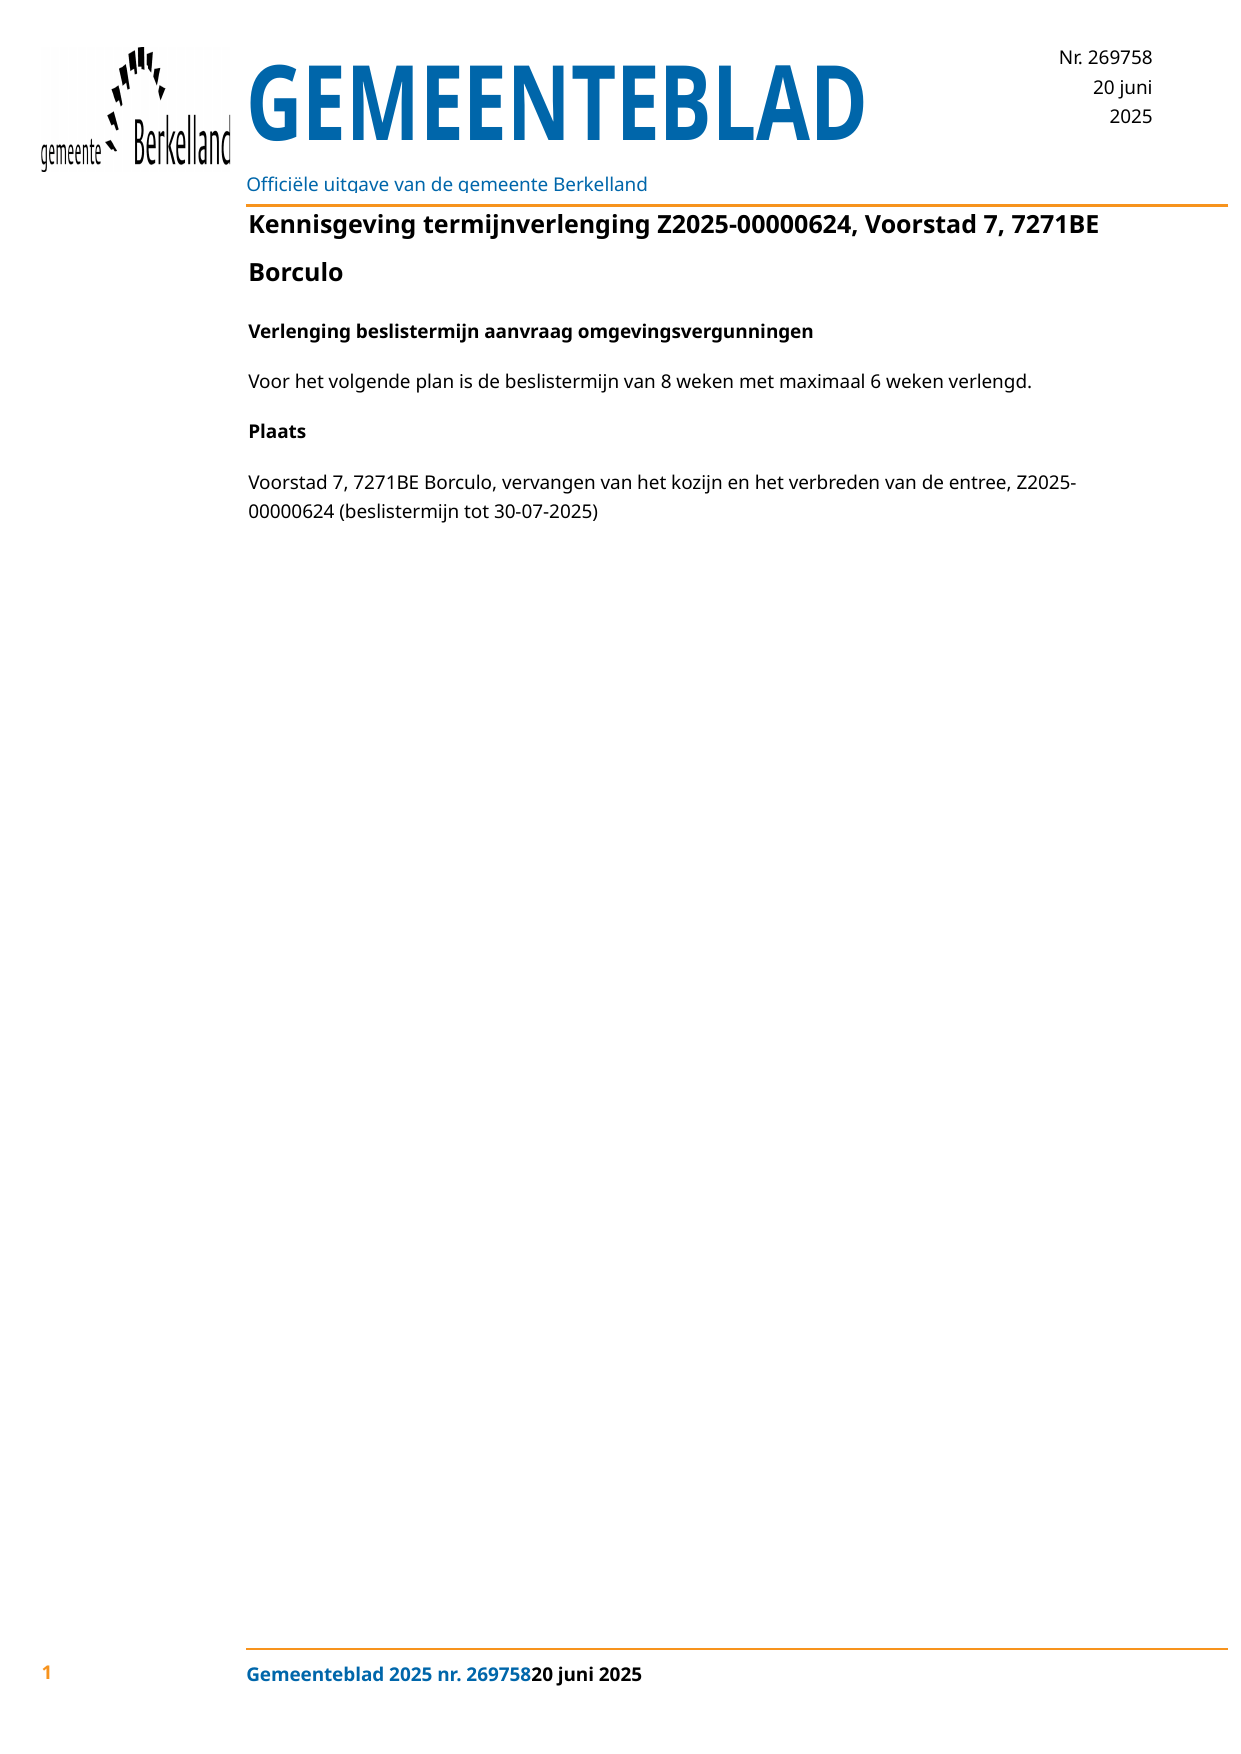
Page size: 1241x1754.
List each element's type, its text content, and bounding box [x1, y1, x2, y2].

picture [41, 47, 231, 172]
text Kennisgeving termijnverlenging Z2025-00000624, Voorstad 7, 7271BE Borculo [248, 207, 1152, 288]
text Plaats [248, 419, 1152, 444]
text Voor het volgende plan is de beslistermijn van 8 weken met maximaal 6 weken verlengd. [248, 368, 1152, 394]
text Verlenging beslistermijn aanvraag omgevingsvergunningen [248, 318, 1152, 344]
text Voorstad 7, 7271BE Borculo, vervangen van het kozijn en het verbreden van de entree, Z2025-00000624 (beslistermijn tot 30-07-2025) [248, 469, 1152, 524]
